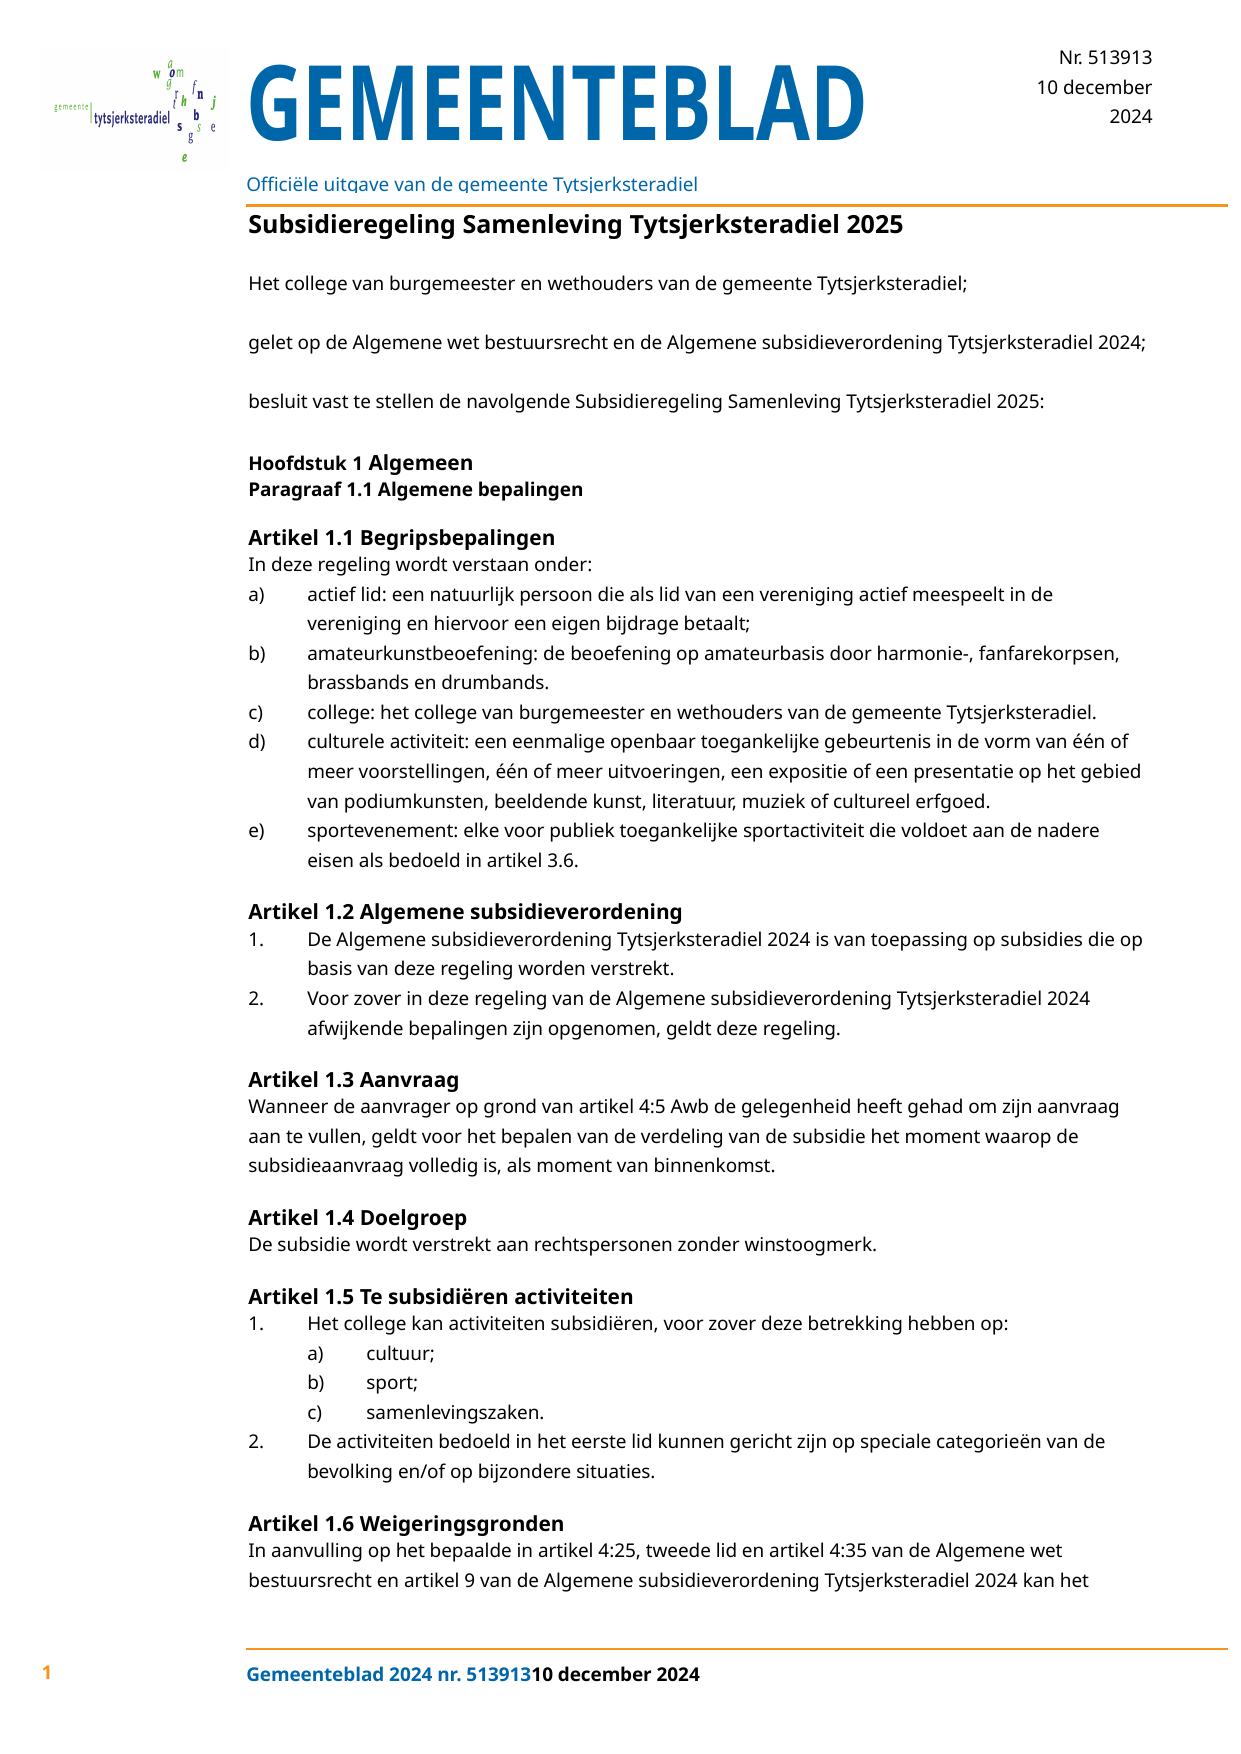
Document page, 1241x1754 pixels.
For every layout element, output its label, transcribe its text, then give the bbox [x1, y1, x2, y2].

text Artikel 1.3 Aanvraag [248, 1065, 1152, 1093]
text In aanvulling op het bepaalde in artikel 4:25, tweede lid en artikel 4:35 van de Algemene wet bestuursrecht en artikel 9 van de Algemene subsidieverordening Tytsjerksteradiel 2024 kan het [248, 1537, 1152, 1592]
list cultuur; [307, 1340, 1152, 1366]
text Artikel 1.2 Algemene subsidieverordening [248, 897, 1152, 926]
list college: het college van burgemeester en wethouders van de gemeente Tytsjerksteradiel. [248, 699, 1152, 725]
list actief lid: een natuurlijk persoon die als lid van een vereniging actief meespeelt in de vereniging en hiervoor een eigen bijdrage betaalt; [248, 581, 1152, 636]
list De Algemene subsidieverordening Tytsjerksteradiel 2024 is van toepassing op subsidies die op basis van deze regeling worden verstrekt. [248, 926, 1152, 981]
picture [41, 47, 231, 172]
text Subsidieregeling Samenleving Tytsjerksteradiel 2025 [248, 207, 1152, 241]
text Wanneer de aanvrager op grond van artikel 4:5 Awb de gelegenheid heeft gehad om zijn aanvraag aan te vullen, geldt voor het bepalen van de verdeling van de subsidie het moment waarop de subsidieaanvraag volledig is, als moment van binnenkomst. [248, 1093, 1152, 1178]
text Artikel 1.5 Te subsidiëren activiteiten [248, 1282, 1152, 1310]
text besluit vast te stellen de navolgende Subsidieregeling Samenleving Tytsjerksteradiel 2025: [248, 389, 1152, 414]
text Hoofdstuk 1 Algemeen [248, 448, 1152, 476]
list sportevenement: elke voor publiek toegankelijke sportactiviteit die voldoet aan de nadere eisen als bedoeld in artikel 3.6. [248, 817, 1152, 873]
text Artikel 1.4 Doelgroep [248, 1203, 1152, 1232]
text Paragraaf 1.1 Algemene bepalingen [248, 476, 1152, 502]
text In deze regeling wordt verstaan onder: [248, 551, 1152, 577]
text Artikel 1.6 Weigeringsgronden [248, 1509, 1152, 1537]
text Artikel 1.1 Begripsbepalingen [248, 523, 1152, 551]
list culturele activiteit: een eenmalige openbaar toegankelijke gebeurtenis in de vorm van één of meer voorstellingen, één of meer uitvoeringen, een expositie of een presentatie op het gebied van podiumkunsten, beeldende kunst, literatuur, muziek of cultureel erfgoed. [248, 729, 1152, 814]
text gelet op de Algemene wet bestuursrecht en de Algemene subsidieverordening Tytsjerksteradiel 2024; [248, 329, 1152, 355]
text De subsidie wordt verstrekt aan rechtspersonen zonder winstoogmerk. [248, 1232, 1152, 1257]
list sport; [307, 1369, 1152, 1395]
list De activiteiten bedoeld in het eerste lid kunnen gericht zijn op speciale categorieën van de bevolking en/of op bijzondere situaties. [248, 1429, 1152, 1484]
text Het college van burgemeester en wethouders van de gemeente Tytsjerksteradiel; [248, 270, 1152, 296]
list samenlevingszaken. [307, 1399, 1152, 1425]
list amateurkunstbeoefening: de beoefening op amateurbasis door harmonie-, fanfarekorpsen, brassbands en drumbands. [248, 640, 1152, 695]
list Voor zover in deze regeling van de Algemene subsidieverordening Tytsjerksteradiel 2024 afwijkende bepalingen zijn opgenomen, geldt deze regeling. [248, 985, 1152, 1040]
list Het college kan activiteiten subsidiëren, voor zover deze betrekking hebben op: [248, 1310, 1152, 1336]
